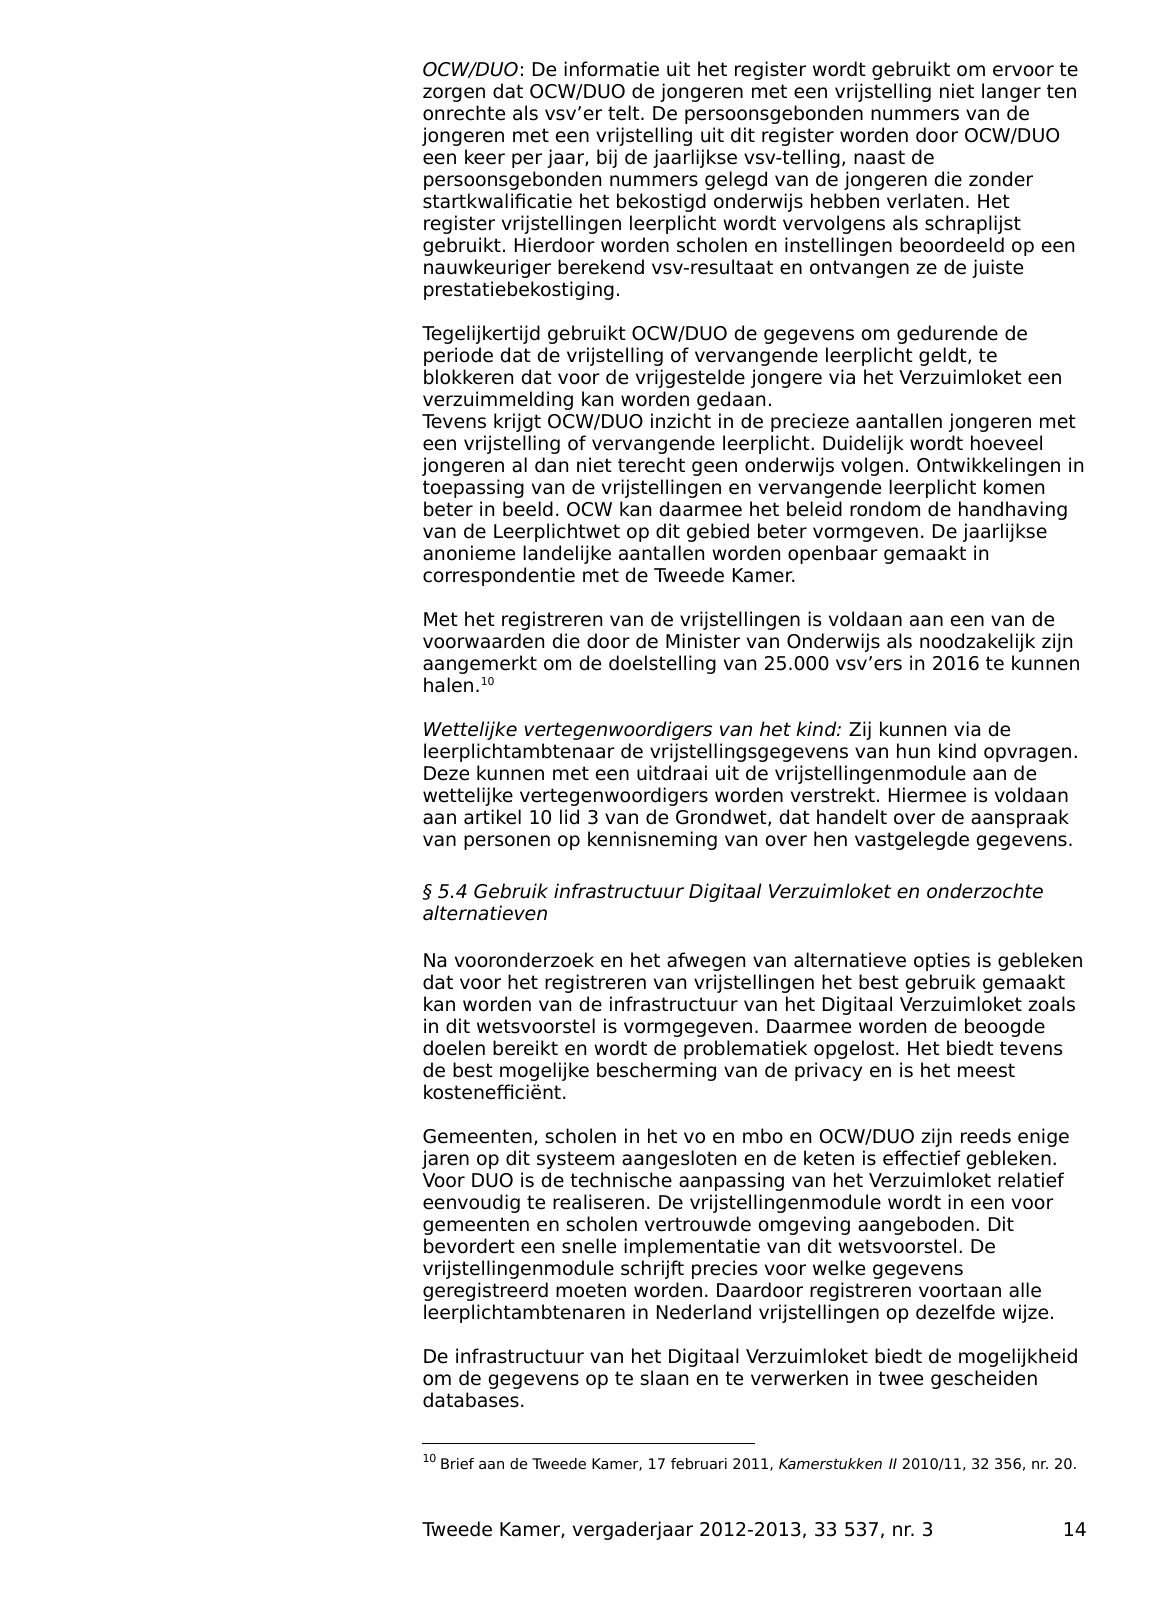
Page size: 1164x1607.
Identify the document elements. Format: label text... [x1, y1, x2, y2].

text Tegelijkertijd gebruikt OCW/DUO de gegevens om gedurende de periode dat de vrijstelling of vervangende leerplicht geldt, te blokkeren dat voor de vrijgestelde jongere via het Verzuimloket een verzuimmelding kan worden gedaan. [422, 323, 1087, 411]
text Tevens krijgt OCW/DUO inzicht in de precieze aantallen jongeren met een vrijstelling of vervangende leerplicht. Duidelijk wordt hoeveel jongeren al dan niet terecht geen onderwijs volgen. Ontwikkelingen in toepassing van de vrijstellingen en vervangende leerplicht komen beter in beeld. OCW kan daarmee het beleid rondom de handhaving van de Leerplichtwet op dit gebied beter vormgeven. De jaarlijkse anonieme landelijke aantallen worden openbaar gemaakt in correspondentie met de Tweede Kamer. [422, 411, 1087, 587]
text De infrastructuur van het Digitaal Verzuimloket biedt de mogelijkheid om de gegevens op te slaan en te verwerken in twee gescheiden databases. [422, 1346, 1087, 1412]
subtitle § 5.4 Gebruik infrastructuur Digitaal Verzuimloket en onderzochte alternatieven [422, 881, 1087, 925]
text Brief aan de Tweede Kamer, 17 februari 2011, Kamerstukken II 2010/11, 32 356, nr. 20. [422, 1452, 1087, 1474]
text OCW/DUO: De informatie uit het register wordt gebruikt om ervoor te zorgen dat OCW/DUO de jongeren met een vrijstelling niet langer ten onrechte als vsv’er telt. De persoonsgebonden nummers van de jongeren met een vrijstelling uit dit register worden door OCW/DUO een keer per jaar, bij de jaarlijkse vsv-telling, naast de persoonsgebonden nummers gelegd van de jongeren die zonder startkwalificatie het bekostigd onderwijs hebben verlaten. Het register vrijstellingen leerplicht wordt vervolgens als schraplijst gebruikt. Hierdoor worden scholen en instellingen beoordeeld op een nauwkeuriger berekend vsv-resultaat en ontvangen ze de juiste prestatiebekostiging. [422, 59, 1087, 301]
text Na vooronderzoek en het afwegen van alternatieve opties is gebleken dat voor het registreren van vrijstellingen het best gebruik gemaakt kan worden van de infrastructuur van het Digitaal Verzuimloket zoals in dit wetsvoorstel is vormgegeven. Daarmee worden de beoogde doelen bereikt en wordt de problematiek opgelost. Het biedt tevens de best mogelijke bescherming van de privacy en is het meest kostenefficiënt. [422, 950, 1087, 1104]
text Gemeenten, scholen in het vo en mbo en OCW/DUO zijn reeds enige jaren op dit systeem aangesloten en de keten is effectief gebleken. Voor DUO is de technische aanpassing van het Verzuimloket relatief eenvoudig te realiseren. De vrijstellingenmodule wordt in een voor gemeenten en scholen vertrouwde omgeving aangeboden. Dit bevordert een snelle implementatie van dit wetsvoorstel. De vrijstellingenmodule schrijft precies voor welke gegevens geregistreerd moeten worden. Daardoor registreren voortaan alle leerplichtambtenaren in Nederland vrijstellingen op dezelfde wijze. [422, 1126, 1087, 1324]
text Wettelijke vertegenwoordigers van het kind: Zij kunnen via de leerplichtambtenaar de vrijstellingsgegevens van hun kind opvragen. Deze kunnen met een uitdraai uit de vrijstellingenmodule aan de wettelijke vertegenwoordigers worden verstrekt. Hiermee is voldaan aan artikel 10 lid 3 van de Grondwet, dat handelt over de aanspraak van personen op kennisneming van over hen vastgelegde gegevens. [422, 719, 1087, 851]
text Met het registreren van de vrijstellingen is voldaan aan een van de voorwaarden die door de Minister van Onderwijs als noodzakelijk zijn aangemerkt om de doelstelling van 25.000 vsv’ers in 2016 te kunnen halen. [422, 609, 1087, 697]
